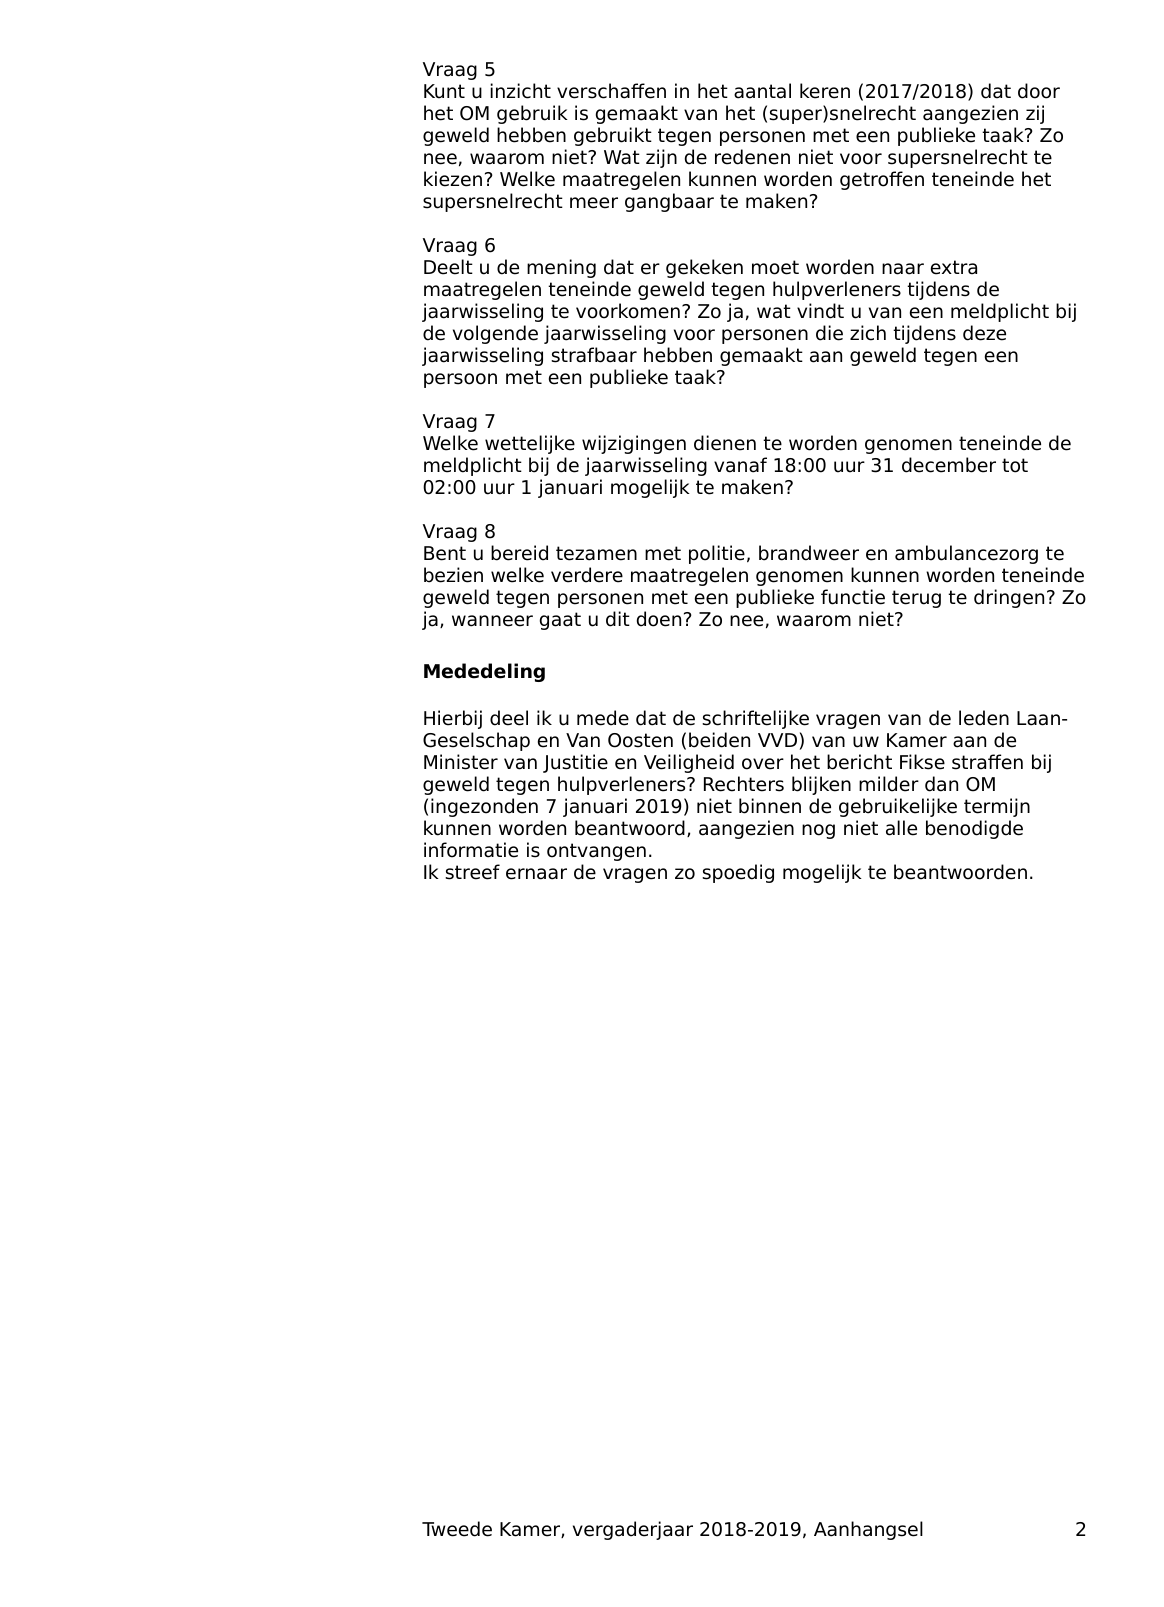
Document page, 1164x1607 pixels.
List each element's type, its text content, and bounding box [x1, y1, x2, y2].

text Ik streef ernaar de vragen zo spoedig mogelijk te beantwoorden. [422, 862, 1087, 884]
text Vraag 5 [422, 59, 1087, 81]
text Vraag 6 [422, 235, 1087, 257]
text Vraag 8 [422, 521, 1087, 543]
text Deelt u de mening dat er gekeken moet worden naar extra maatregelen teneinde geweld tegen hulpverleners tijdens de jaarwisseling te voorkomen? Zo ja, wat vindt u van een meldplicht bij de volgende jaarwisseling voor personen die zich tijdens deze jaarwisseling strafbaar hebben gemaakt aan geweld tegen een persoon met een publieke taak? [422, 257, 1087, 389]
text Hierbij deel ik u mede dat de schriftelijke vragen van de leden Laan-Geselschap en Van Oosten (beiden VVD) van uw Kamer aan de Minister van Justitie en Veiligheid over het bericht Fikse straffen bij geweld tegen hulpverleners? Rechters blijken milder dan OM (ingezonden 7 januari 2019) niet binnen de gebruikelijke termijn kunnen worden beantwoord, aangezien nog niet alle benodigde informatie is ontvangen. [422, 708, 1087, 862]
subtitle Mededeling [422, 661, 1087, 683]
text Kunt u inzicht verschaffen in het aantal keren (2017/2018) dat door het OM gebruik is gemaakt van het (super)snelrecht aangezien zij geweld hebben gebruikt tegen personen met een publieke taak? Zo nee, waarom niet? Wat zijn de redenen niet voor supersnelrecht te kiezen? Welke maatregelen kunnen worden getroffen teneinde het supersnelrecht meer gangbaar te maken? [422, 81, 1087, 213]
text Vraag 7 [422, 411, 1087, 433]
text Welke wettelijke wijzigingen dienen te worden genomen teneinde de meldplicht bij de jaarwisseling vanaf 18:00 uur 31 december tot 02:00 uur 1 januari mogelijk te maken? [422, 433, 1087, 499]
text Bent u bereid tezamen met politie, brandweer en ambulancezorg te bezien welke verdere maatregelen genomen kunnen worden teneinde geweld tegen personen met een publieke functie terug te dringen? Zo ja, wanneer gaat u dit doen? Zo nee, waarom niet? [422, 543, 1087, 631]
